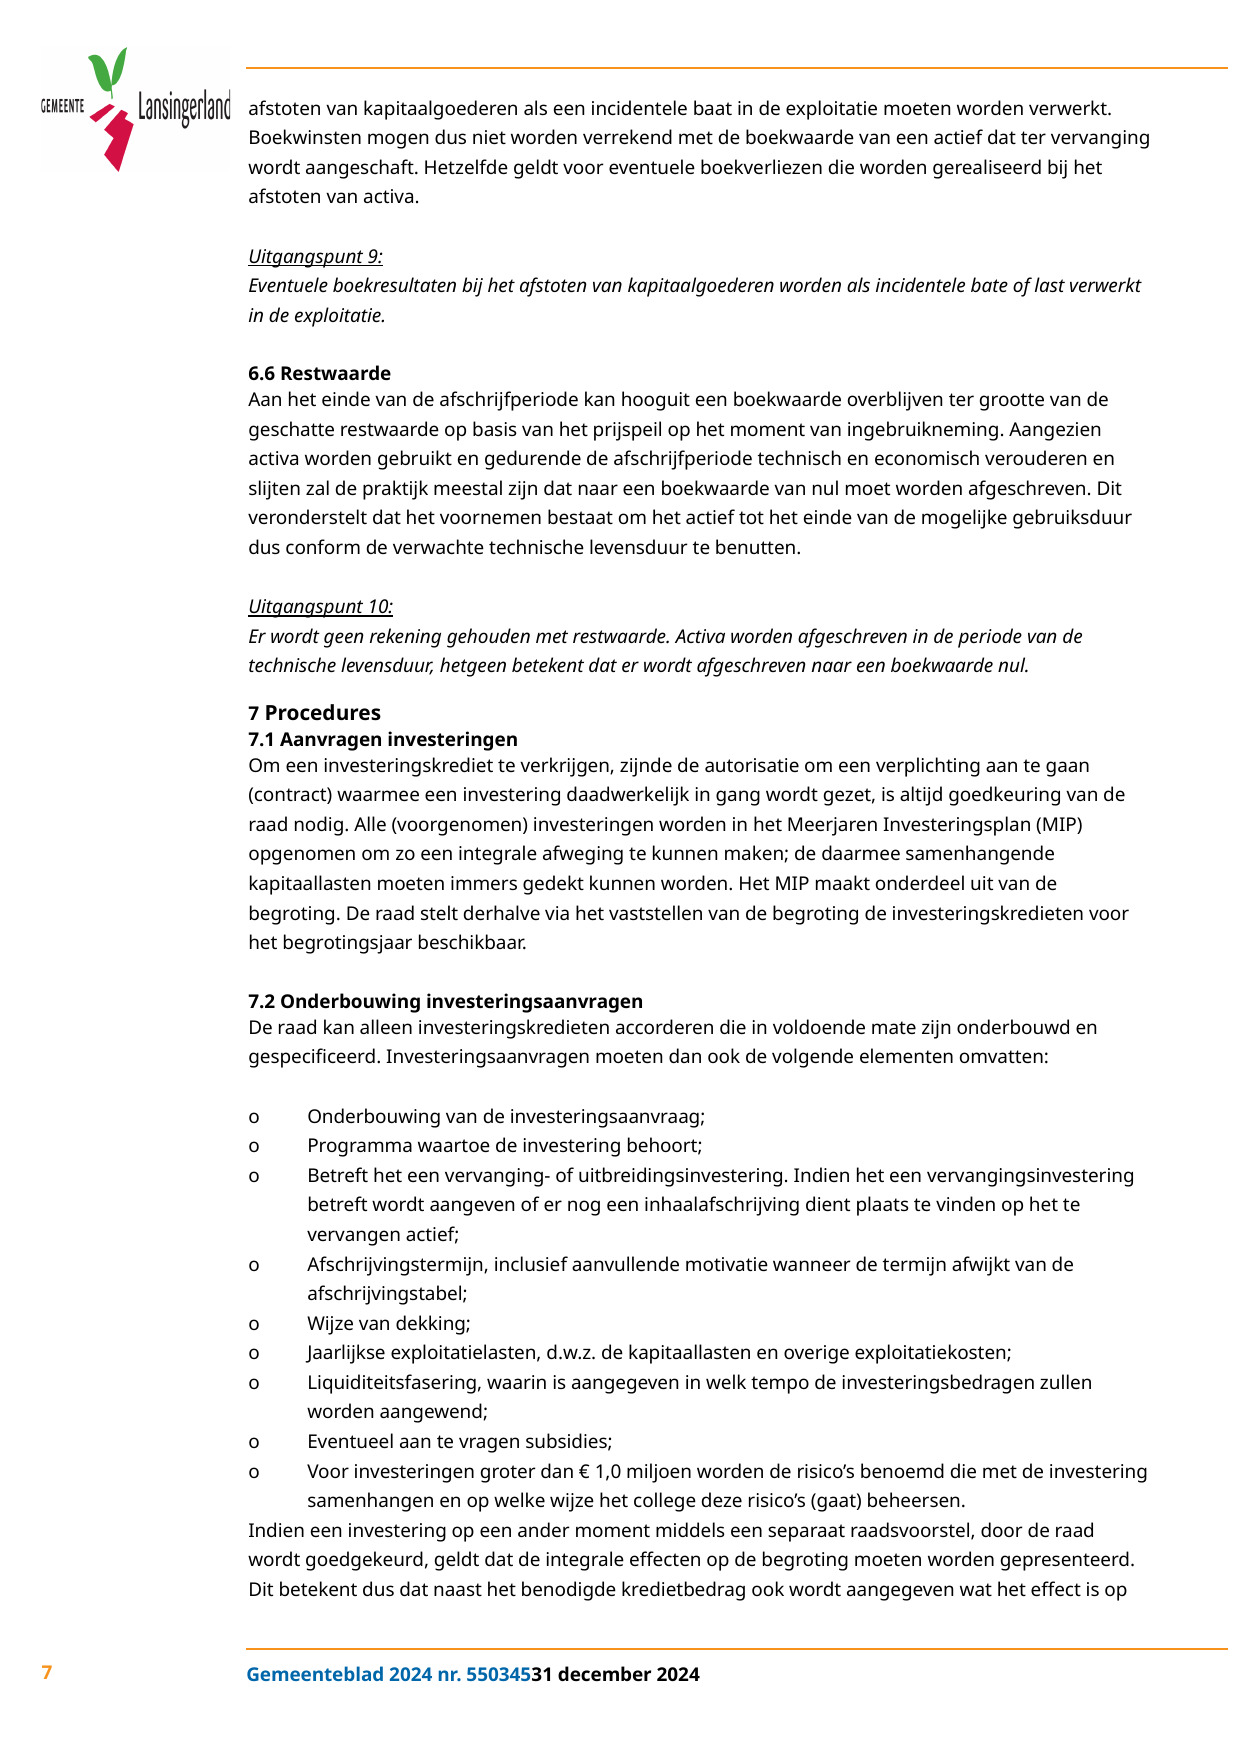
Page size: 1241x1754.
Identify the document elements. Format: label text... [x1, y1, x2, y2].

list Jaarlijkse exploitatielasten, d.w.z. de kapitaallasten en overige exploitatiekosten; [248, 1339, 1152, 1365]
list Wijze van dekking; [248, 1310, 1152, 1336]
text 7.2 Onderbouwing investeringsaanvragen [248, 988, 1152, 1014]
text afstoten van kapitaalgoederen als een incidentele baat in de exploitatie moeten worden verwerkt. Boekwinsten mogen dus niet worden verrekend met de boekwaarde van een actief dat ter vervanging wordt aangeschaft. Hetzelfde geldt voor eventuele boekverliezen die worden gerealiseerd bij het afstoten van activa. [248, 95, 1152, 209]
text De raad kan alleen investeringskredieten accorderen die in voldoende mate zijn onderbouwd en gespecificeerd. Investeringsaanvragen moeten dan ook de volgende elementen omvatten: [248, 1014, 1152, 1069]
text 7.1 Aanvragen investeringen [248, 726, 1152, 752]
list Betreft het een vervanging- of uitbreidingsinvestering. Indien het een vervangingsinvestering betreft wordt aangeven of er nog een inhaalafschrijving dient plaats te vinden op het te vervangen actief; [248, 1162, 1152, 1247]
text 7 Procedures [248, 698, 1152, 726]
text Aan het einde van de afschrijfperiode kan hooguit een boekwaarde overblijven ter grootte van de geschatte restwaarde op basis van het prijspeil op het moment van ingebruikneming. Aangezien activa worden gebruikt en gedurende de afschrijfperiode technisch en economisch verouderen en slijten zal de praktijk meestal zijn dat naar een boekwaarde van nul moet worden afgeschreven. Dit veronderstelt dat het voornemen bestaat om het actief tot het einde van de mogelijke gebruiksduur dus conform de verwachte technische levensduur te benutten. [248, 386, 1152, 560]
text 6.6 Restwaarde [248, 361, 1152, 386]
text Indien een investering op een ander moment middels een separaat raadsvoorstel, door de raad wordt goedgekeurd, geldt dat de integrale effecten op de begroting moeten worden gepresenteerd. Dit betekent dus dat naast het benodigde kredietbedrag ook wordt aangegeven wat het effect is op [248, 1517, 1152, 1602]
list Afschrijvingstermijn, inclusief aanvullende motivatie wanneer de termijn afwijkt van de afschrijvingstabel; [248, 1251, 1152, 1306]
list Liquiditeitsfasering, waarin is aangegeven in welk tempo de investeringsbedragen zullen worden aangewend; [248, 1369, 1152, 1424]
table_header Uitgangspunt 10: Er wordt geen rekening gehouden met restwaarde. Activa worden afgeschreven in de periode van de technische levensduur, hetgeen betekent dat er wordt afgeschreven naar een boekwaarde nul. [248, 594, 1152, 678]
list Eventueel aan te vragen subsidies; [248, 1428, 1152, 1454]
list Voor investeringen groter dan € 1,0 miljoen worden de risico’s benoemd die met de investering samenhangen en op welke wijze het college deze risico’s (gaat) beheersen. [248, 1458, 1152, 1513]
list Programma waartoe de investering behoort; [248, 1132, 1152, 1158]
table_header Uitgangspunt 9: Eventuele boekresultaten bij het afstoten van kapitaalgoederen worden als incidentele bate of last verwerkt in de exploitatie. [248, 243, 1152, 328]
picture [41, 47, 231, 172]
text Om een investeringskrediet te verkrijgen, zijnde de autorisatie om een verplichting aan te gaan (contract) waarmee een investering daadwerkelijk in gang wordt gezet, is altijd goedkeuring van de raad nodig. Alle (voorgenomen) investeringen worden in het Meerjaren Investeringsplan (MIP) opgenomen om zo een integrale afweging te kunnen maken; de daarmee samenhangende kapitaallasten moeten immers gedekt kunnen worden. Het MIP maakt onderdeel uit van de begroting. De raad stelt derhalve via het vaststellen van de begroting de investeringskredieten voor het begrotingsjaar beschikbaar. [248, 752, 1152, 955]
list Onderbouwing van de investeringsaanvraag; [248, 1103, 1152, 1129]
